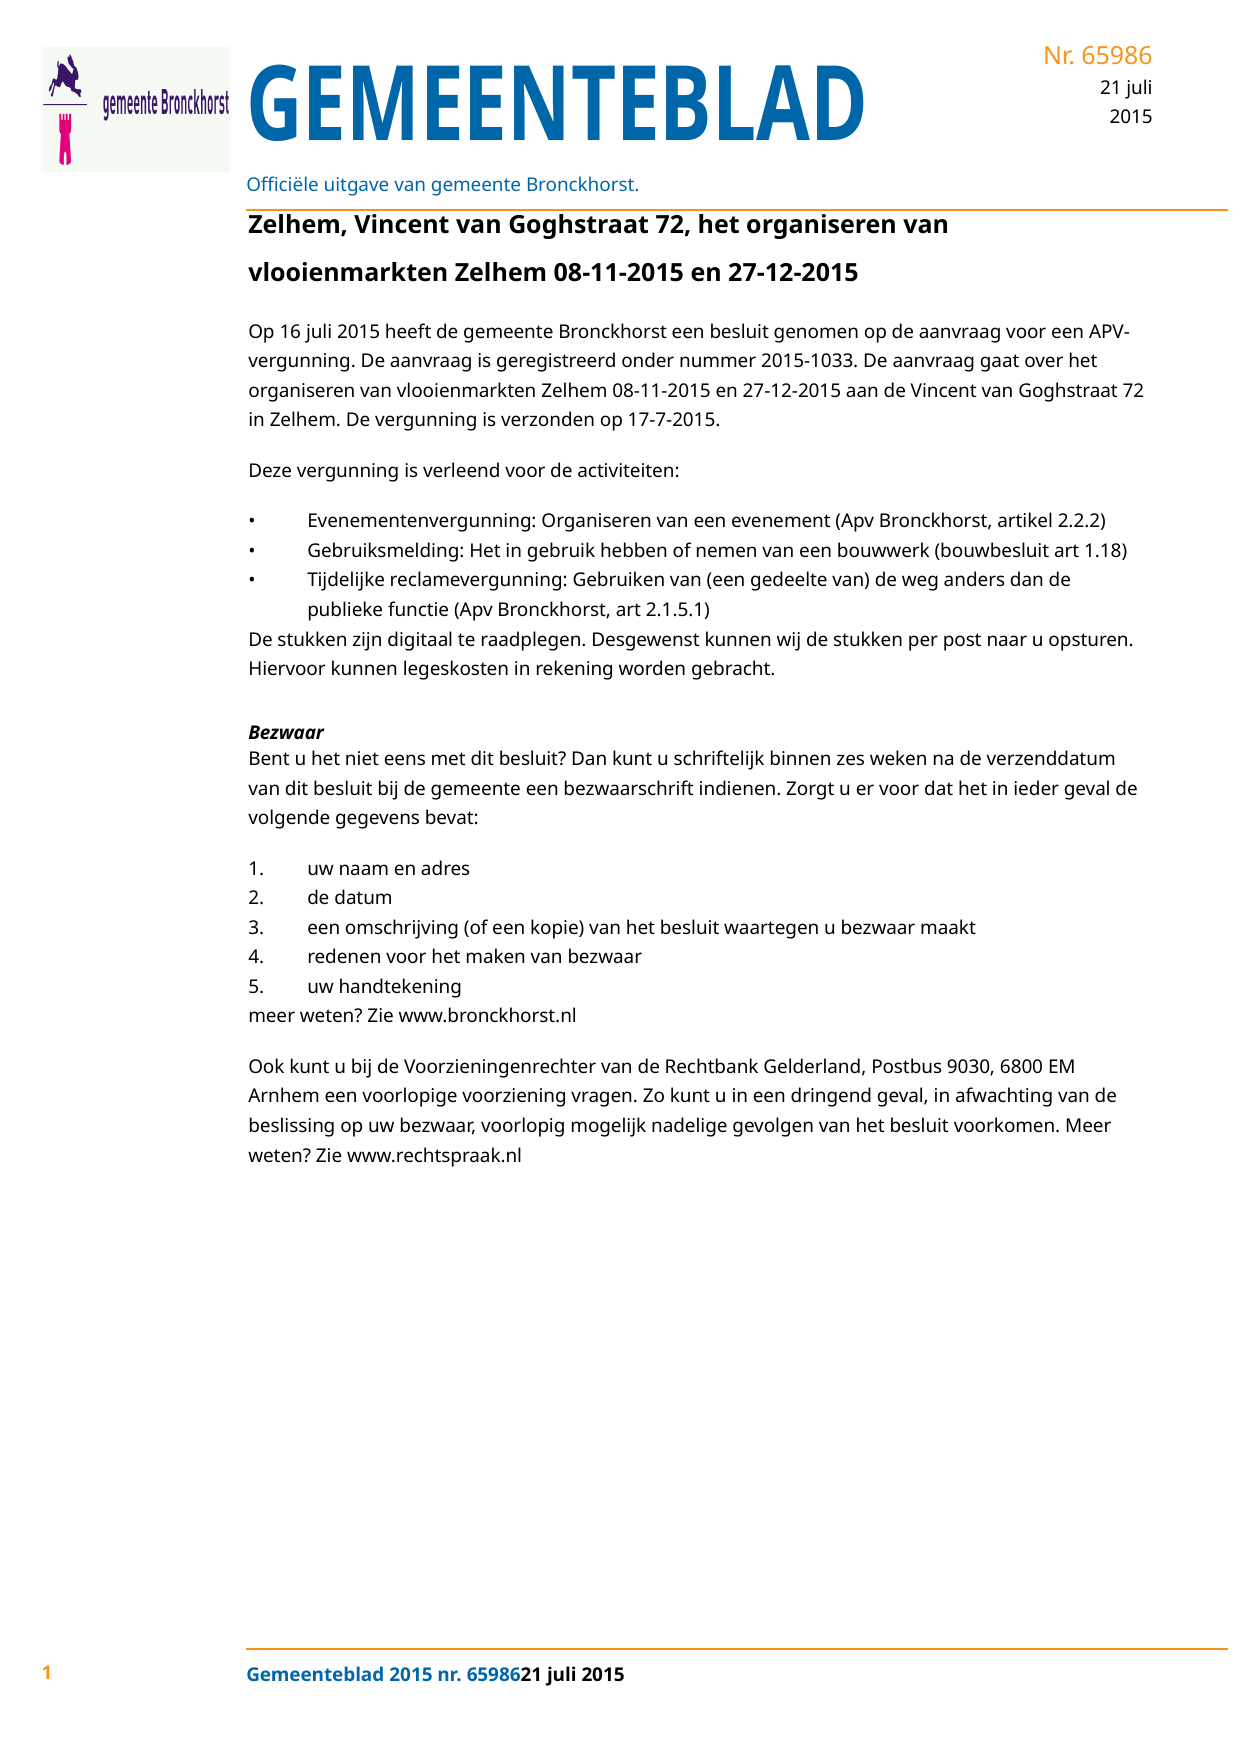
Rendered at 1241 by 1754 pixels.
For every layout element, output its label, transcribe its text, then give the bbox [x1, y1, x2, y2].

text Deze vergunning is verleend voor de activiteiten: [248, 457, 1152, 483]
list de datum [248, 884, 1152, 910]
list redenen voor het maken van bezwaar [248, 943, 1152, 969]
text Op 16 juli 2015 heeft de gemeente Bronckhorst een besluit genomen op de aanvraag voor een APV-vergunning. De aanvraag is geregistreerd onder nummer 2015-1033. De aanvraag gaat over het organiseren van vlooienmarkten Zelhem 08-11-2015 en 27-12-2015 aan de Vincent van Goghstraat 72 in Zelhem. De vergunning is verzonden op 17-7-2015. [248, 318, 1152, 432]
list Gebruiksmelding: Het in gebruik hebben of nemen van een bouwwerk (bouwbesluit art 1.18) [248, 537, 1152, 563]
list uw handtekening [248, 973, 1152, 999]
list uw naam en adres [248, 855, 1152, 880]
text De stukken zijn digitaal te raadplegen. Desgewenst kunnen wij de stukken per post naar u opsturen. Hiervoor kunnen legeskosten in rekening worden gebracht. [248, 626, 1152, 681]
list Evenementenvergunning: Organiseren van een evenement (Apv Bronckhorst, artikel 2.2.2) [248, 507, 1152, 533]
text Bent u het niet eens met dit besluit? Dan kunt u schriftelijk binnen zes weken na de verzenddatum van dit besluit bij de gemeente een bezwaarschrift indienen. Zorgt u er voor dat het in ieder geval de volgende gegevens bevat: [248, 745, 1152, 830]
list een omschrijving (of een kopie) van het besluit waartegen u bezwaar maakt [248, 914, 1152, 939]
text Zelhem, Vincent van Goghstraat 72, het organiseren van vlooienmarkten Zelhem 08-11-2015 en 27-12-2015 [248, 211, 1152, 288]
text Ook kunt u bij de Voorzieningenrechter van de Rechtbank Gelderland, Postbus 9030, 6800 EM Arnhem een voorlopige voorziening vragen. Zo kunt u in een dringend geval, in afwachting van de beslissing op uw bezwaar, voorlopig mogelijk nadelige gevolgen van het besluit voorkomen. Meer weten? Zie www.rechtspraak.nl [248, 1053, 1152, 1167]
picture [41, 47, 231, 172]
list Tijdelijke reclamevergunning: Gebruiken van (een gedeelte van) de weg anders dan de publieke functie (Apv Bronckhorst, art 2.1.5.1) [248, 567, 1152, 622]
text Bezwaar [248, 719, 1152, 745]
text meer weten? Zie www.bronckhorst.nl [248, 1003, 1152, 1028]
